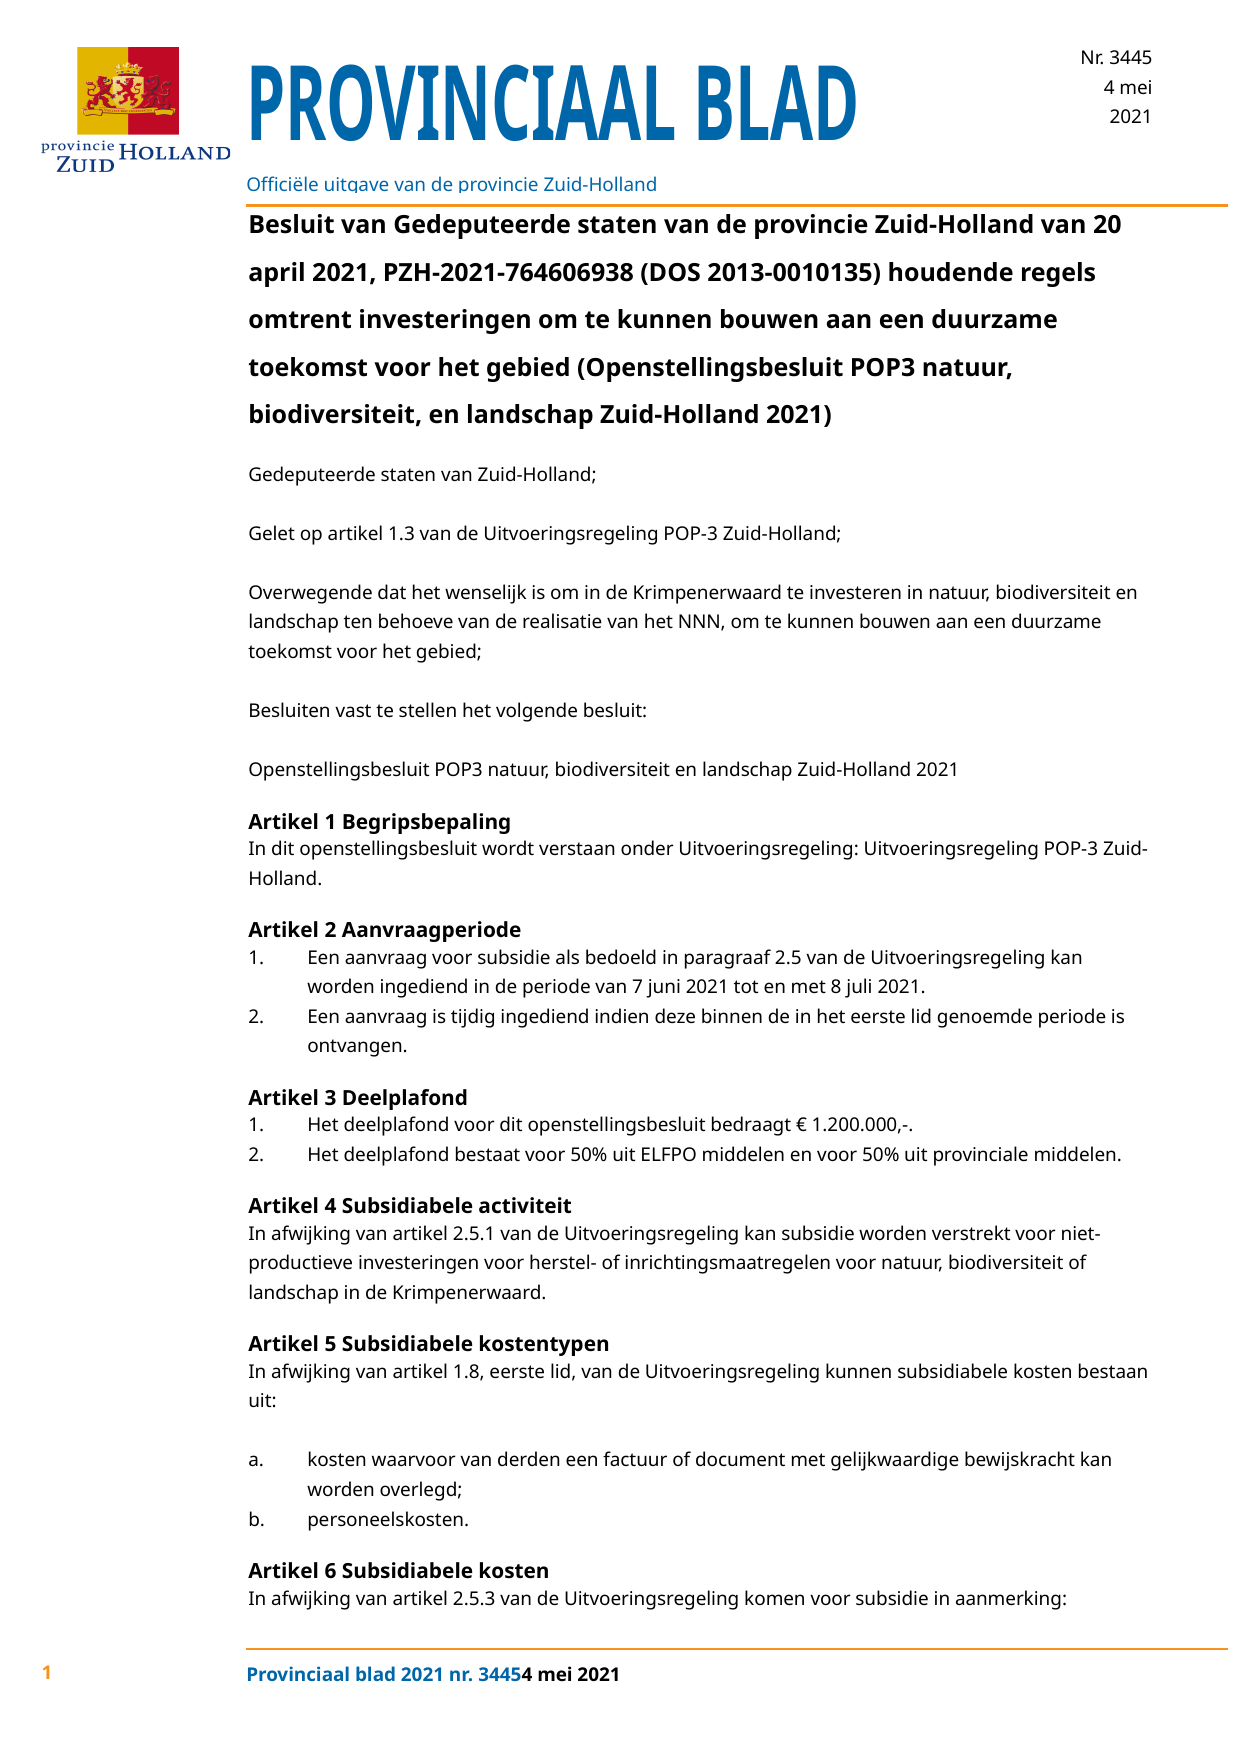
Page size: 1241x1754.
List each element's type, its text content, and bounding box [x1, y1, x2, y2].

list Het deelplafond voor dit openstellingsbesluit bedraagt € 1.200.000,-. [248, 1111, 1152, 1137]
text Artikel 1 Begripsbepaling [248, 807, 1152, 835]
text Gedeputeerde staten van Zuid-Holland; [248, 461, 1152, 486]
list personeelskosten. [248, 1506, 1152, 1532]
text Gelet op artikel 1.3 van de Uitvoeringsregeling POP-3 Zuid-Holland; [248, 520, 1152, 546]
picture [41, 47, 231, 172]
list Een aanvraag is tijdig ingediend indien deze binnen de in het eerste lid genoemde periode is ontvangen. [248, 1003, 1152, 1058]
text Artikel 6 Subsidiabele kosten [248, 1556, 1152, 1585]
text Artikel 2 Aanvraagperiode [248, 915, 1152, 944]
text In afwijking van artikel 1.8, eerste lid, van de Uitvoeringsregeling kunnen subsidiabele kosten bestaan uit: [248, 1358, 1152, 1413]
text Besluiten vast te stellen het volgende besluit: [248, 697, 1152, 723]
text Besluit van Gedeputeerde staten van de provincie Zuid-Holland van 20 april 2021, PZH-2021-764606938 (DOS 2013-0010135) houdende regels omtrent investeringen om te kunnen bouwen aan een duurzame toekomst voor het gebied (Openstellingsbesluit POP3 natuur, biodiversiteit, en landschap Zuid-Holland 2021) [248, 207, 1152, 431]
text Artikel 4 Subsidiabele activiteit [248, 1191, 1152, 1220]
list Een aanvraag voor subsidie als bedoeld in paragraaf 2.5 van de Uitvoeringsregeling kan worden ingediend in de periode van 7 juni 2021 tot en met 8 juli 2021. [248, 944, 1152, 999]
text Artikel 5 Subsidiabele kostentypen [248, 1329, 1152, 1358]
text In dit openstellingsbesluit wordt verstaan onder Uitvoeringsregeling: Uitvoeringsregeling POP-3 Zuid-Holland. [248, 835, 1152, 891]
list kosten waarvoor van derden een factuur of document met gelijkwaardige bewijskracht kan worden overlegd; [248, 1447, 1152, 1502]
text Overwegende dat het wenselijk is om in de Krimpenerwaard te investeren in natuur, biodiversiteit en landschap ten behoeve van de realisatie van het NNN, om te kunnen bouwen aan een duurzame toekomst voor het gebied; [248, 579, 1152, 664]
list Het deelplafond bestaat voor 50% uit ELFPO middelen en voor 50% uit provinciale middelen. [248, 1141, 1152, 1167]
text In afwijking van artikel 2.5.1 van de Uitvoeringsregeling kan subsidie worden verstrekt voor niet-productieve investeringen voor herstel- of inrichtingsmaatregelen voor natuur, biodiversiteit of landschap in de Krimpenerwaard. [248, 1220, 1152, 1305]
text Openstellingsbesluit POP3 natuur, biodiversiteit en landschap Zuid-Holland 2021 [248, 757, 1152, 782]
text In afwijking van artikel 2.5.3 van de Uitvoeringsregeling komen voor subsidie in aanmerking: [248, 1585, 1152, 1610]
text Artikel 3 Deelplafond [248, 1083, 1152, 1111]
